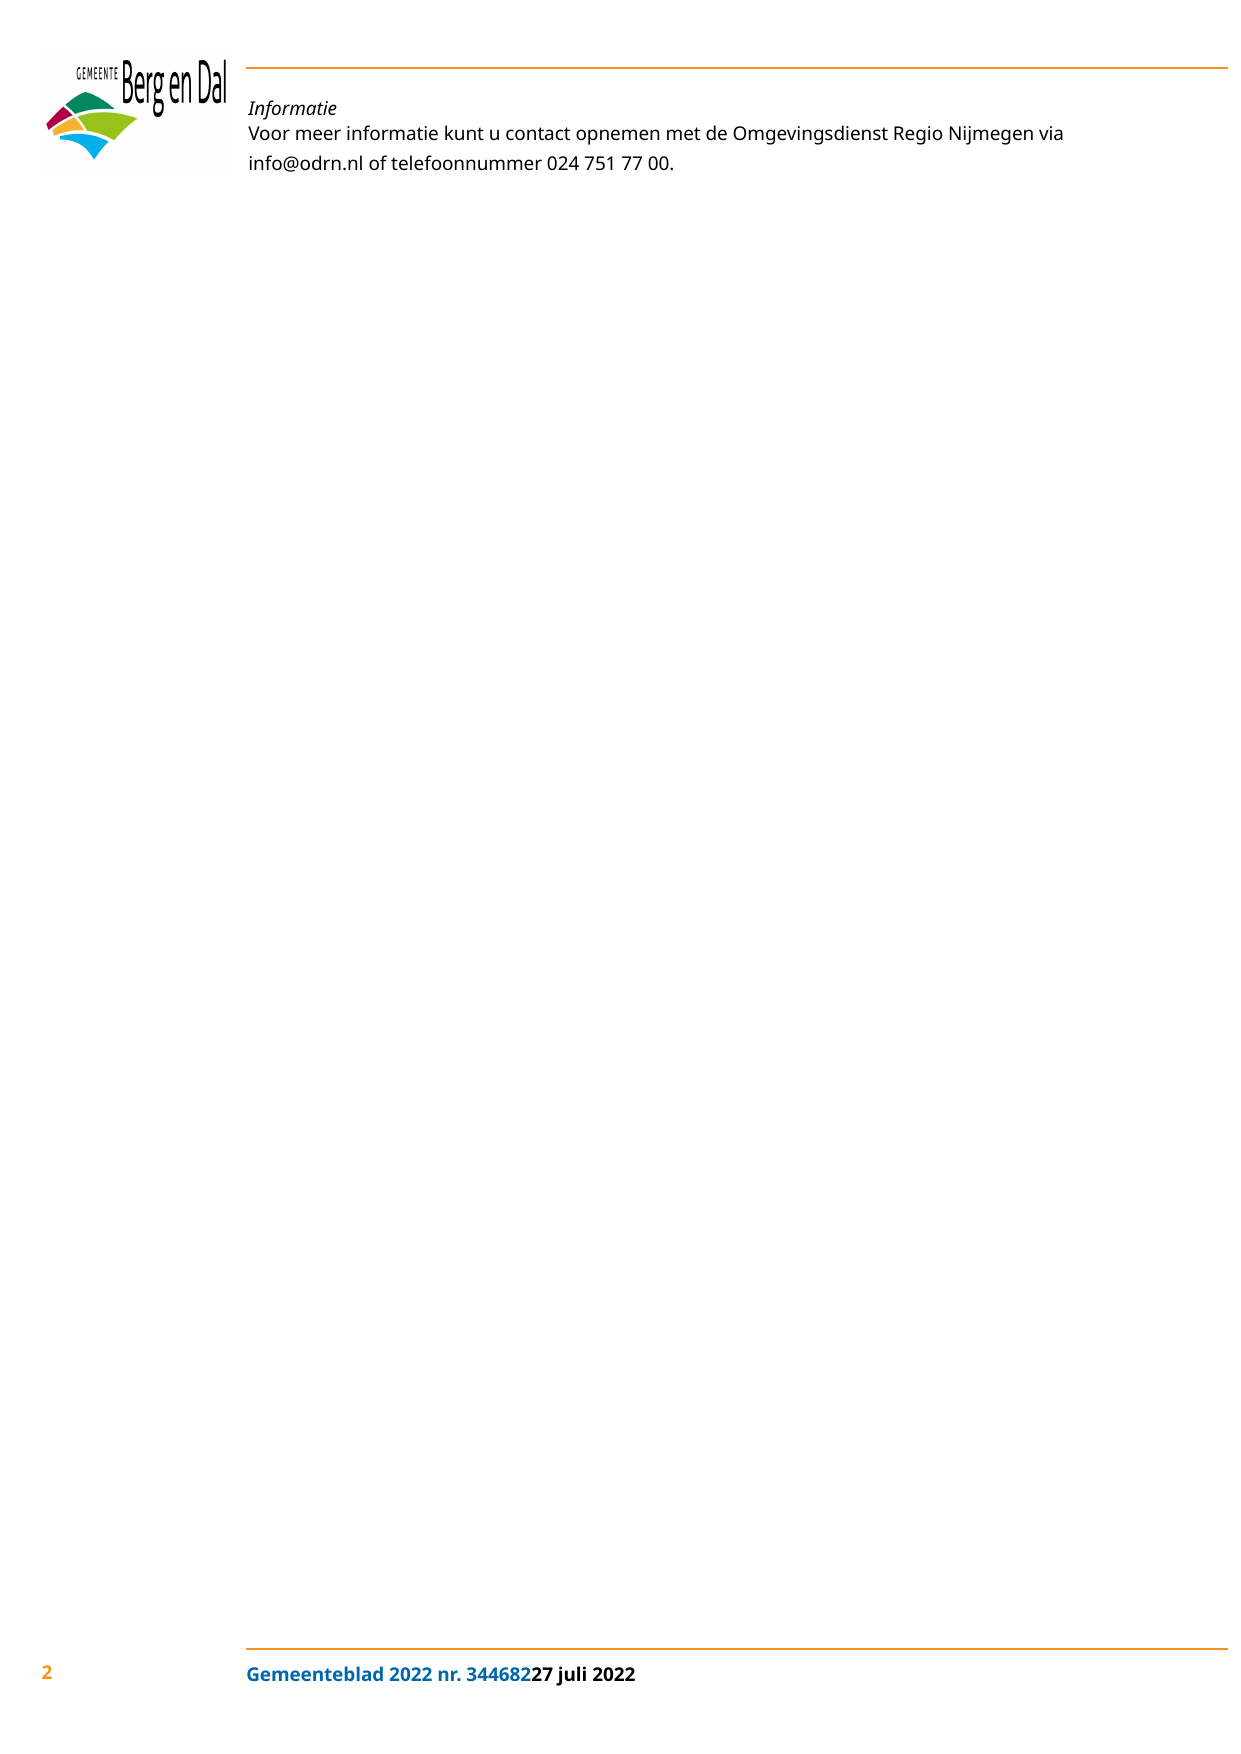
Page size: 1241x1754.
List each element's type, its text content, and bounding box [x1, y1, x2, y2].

text Voor meer informatie kunt u contact opnemen met de Omgevingsdienst Regio Nijmegen via info@odrn.nl of telefoonnummer 024 751 77 00. [248, 121, 1152, 176]
picture [41, 47, 231, 172]
text Informatie [248, 95, 1152, 121]
